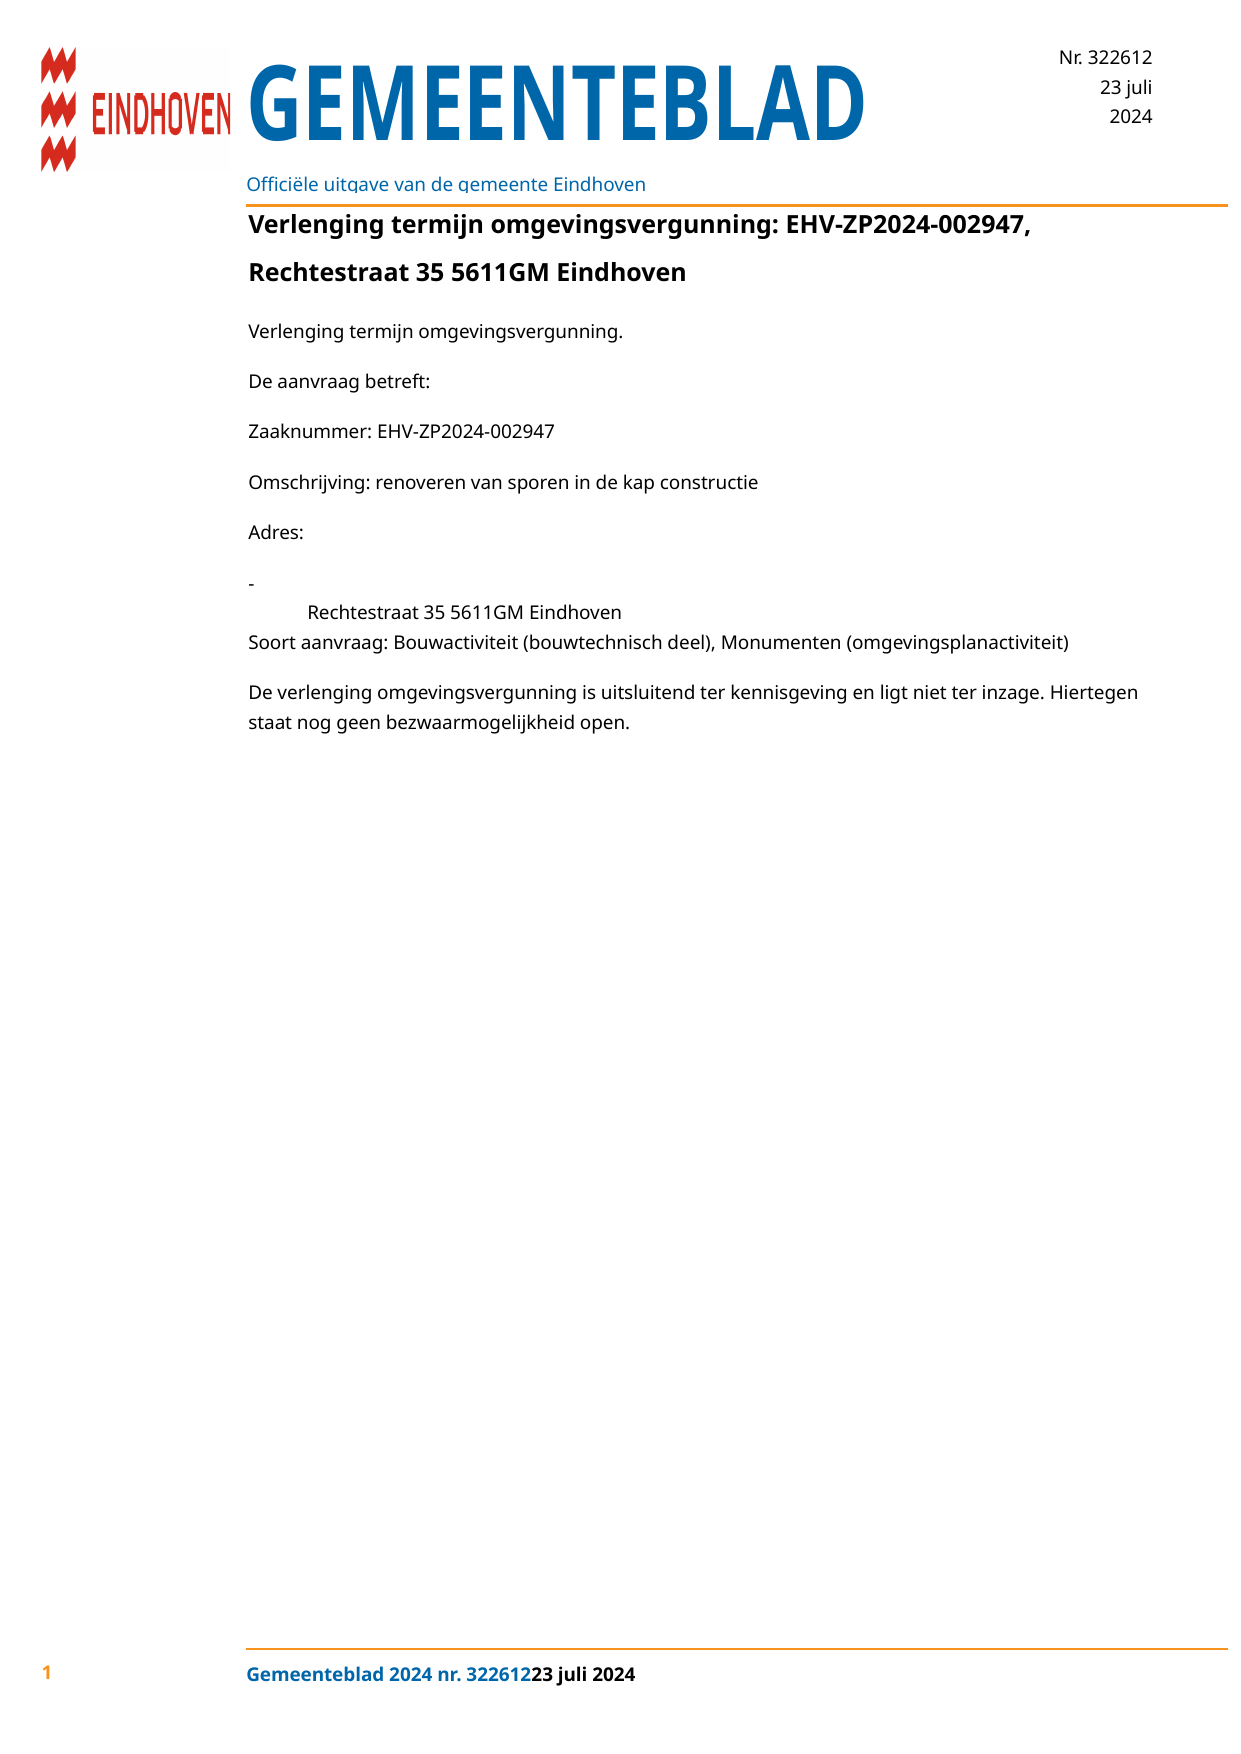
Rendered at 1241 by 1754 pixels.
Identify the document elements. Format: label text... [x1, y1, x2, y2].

text De aanvraag betreft: [248, 368, 1152, 394]
text Soort aanvraag: Bouwactiviteit (bouwtechnisch deel), Monumenten (omgevingsplanactiviteit) [248, 629, 1152, 655]
text Verlenging termijn omgevingsvergunning. [248, 318, 1152, 344]
text De verlenging omgevingsvergunning is uitsluitend ter kennisgeving en ligt niet ter inzage. Hiertegen staat nog geen bezwaarmogelijkheid open. [248, 679, 1152, 735]
text Omschrijving: renoveren van sporen in de kap constructie [248, 469, 1152, 495]
text Zaaknummer: EHV-ZP2024-002947 [248, 419, 1152, 444]
list Rechtestraat 35 5611GM Eindhoven [248, 599, 1152, 625]
text Verlenging termijn omgevingsvergunning: EHV-ZP2024-002947, Rechtestraat 35 5611GM Eindhoven [248, 207, 1152, 288]
text Adres: [248, 519, 1152, 545]
picture [41, 47, 231, 172]
